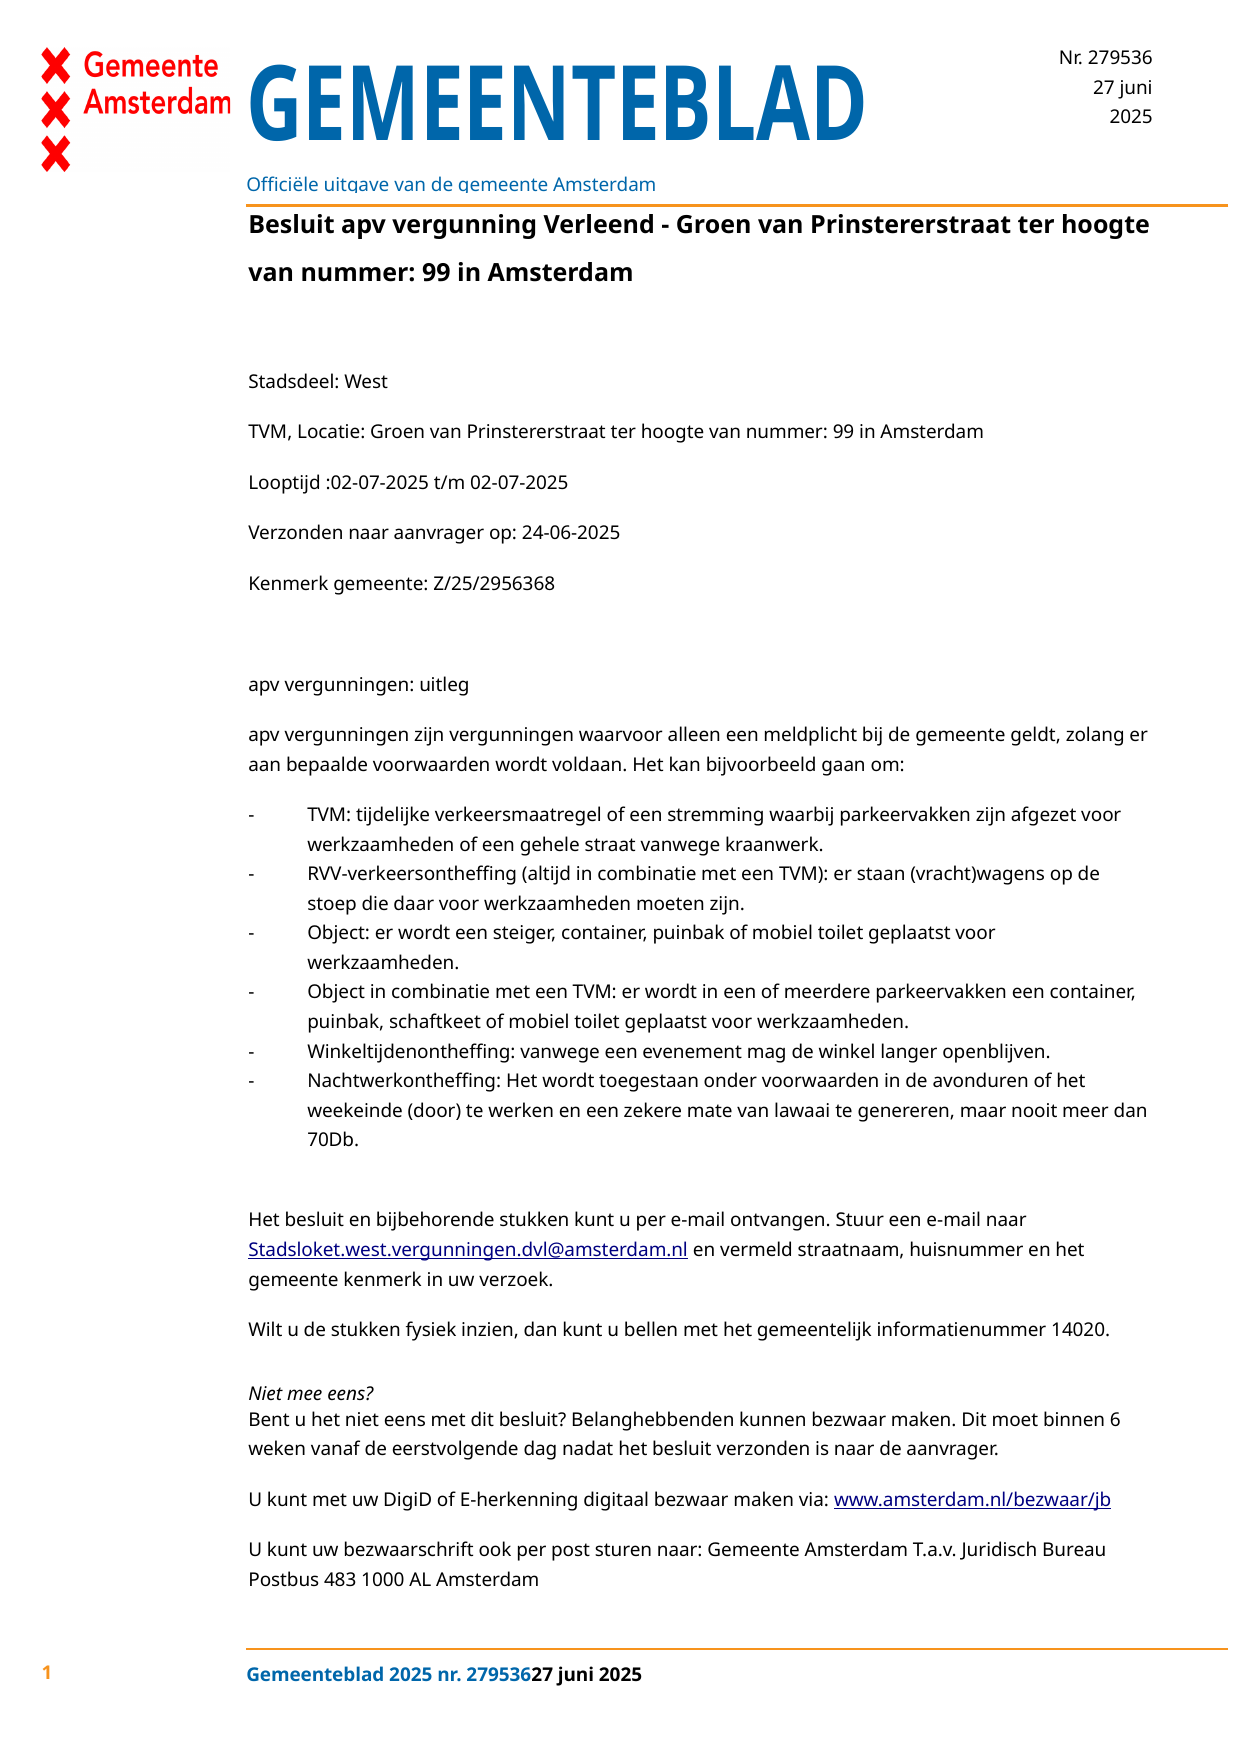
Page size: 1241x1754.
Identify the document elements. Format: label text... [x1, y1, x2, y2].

text apv vergunningen: uitleg [248, 671, 1152, 697]
text U kunt uw bezwaarschrift ook per post sturen naar: Gemeente Amsterdam T.a.v. Juridisch Bureau Postbus 483 1000 AL Amsterdam [248, 1536, 1152, 1592]
text Wilt u de stukken fysiek inzien, dan kunt u bellen met het gemeentelijk informatienummer 14020. [248, 1316, 1152, 1342]
text Looptijd :02-07-2025 t/m 02-07-2025 [248, 469, 1152, 495]
text apv vergunningen zijn vergunningen waarvoor alleen een meldplicht bij de gemeente geldt, zolang er aan bepaalde voorwaarden wordt voldaan. Het kan bijvoorbeeld gaan om: [248, 721, 1152, 777]
text Verzonden naar aanvrager op: 24-06-2025 [248, 519, 1152, 545]
list RVV-verkeersontheffing (altijd in combinatie met een TVM): er staan (vracht)wagens op de stoep die daar voor werkzaamheden moeten zijn. [248, 860, 1152, 916]
text Bent u het niet eens met dit besluit? Belanghebbenden kunnen bezwaar maken. Dit moet binnen 6 weken vanaf de eerstvolgende dag nadat het besluit verzonden is naar de aanvrager. [248, 1406, 1152, 1461]
text Niet mee eens? [248, 1380, 1152, 1406]
text Het besluit en bijbehorende stukken kunt u per e-mail ontvangen. Stuur een e-mail naar Stadsloket.west.vergunningen.dvl@amsterdam.nl en vermeld straatnaam, huisnummer en het gemeente kenmerk in uw verzoek. [248, 1207, 1152, 1292]
text TVM, Locatie: Groen van Prinstererstraat ter hoogte van nummer: 99 in Amsterdam [248, 419, 1152, 444]
list Object in combinatie met een TVM: er wordt in een of meerdere parkeervakken een container, puinbak, schaftkeet of mobiel toilet geplaatst voor werkzaamheden. [248, 979, 1152, 1034]
text U kunt met uw DigiD of E-herkenning digitaal bezwaar maken via: www.amsterdam.nl/bezwaar/jb [248, 1486, 1152, 1512]
text Stadsdeel: West [248, 368, 1152, 394]
list Object: er wordt een steiger, container, puinbak of mobiel toilet geplaatst voor werkzaamheden. [248, 919, 1152, 975]
list Winkeltijdenontheffing: vanwege een evenement mag de winkel langer openblijven. [248, 1038, 1152, 1064]
text Kenmerk gemeente: Z/25/2956368 [248, 570, 1152, 596]
list Nachtwerkontheffing: Het wordt toegestaan onder voorwaarden in de avonduren of het weekeinde (door) te werken en een zekere mate van lawaai te genereren, maar nooit meer dan 70Db. [248, 1067, 1152, 1152]
picture [41, 47, 231, 172]
list TVM: tijdelijke verkeersmaatregel of een stremming waarbij parkeervakken zijn afgezet voor werkzaamheden of een gehele straat vanwege kraanwerk. [248, 801, 1152, 857]
text Besluit apv vergunning Verleend - Groen van Prinstererstraat ter hoogte van nummer: 99 in Amsterdam [248, 207, 1152, 288]
